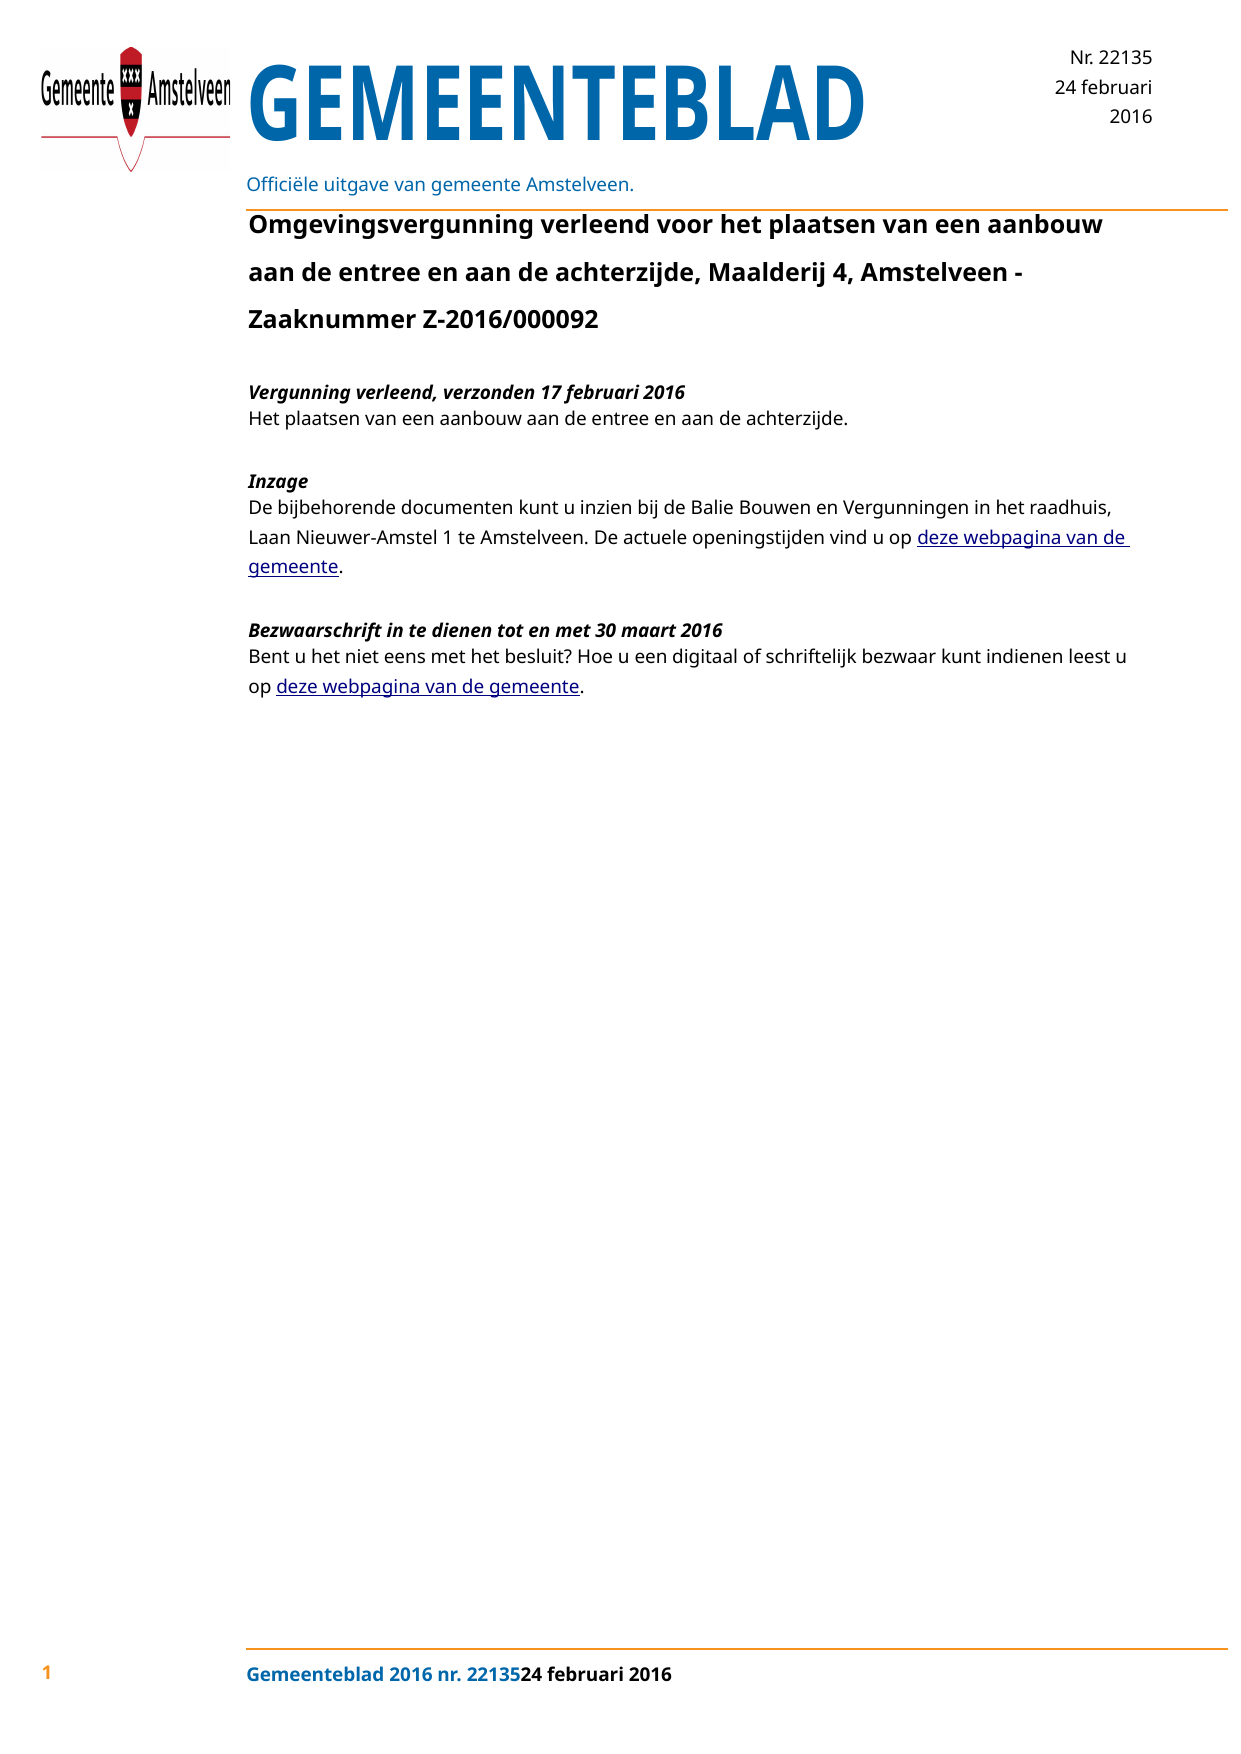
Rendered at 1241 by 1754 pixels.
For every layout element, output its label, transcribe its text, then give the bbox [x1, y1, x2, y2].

text Bezwaarschrift in te dienen tot en met 30 maart 2016 [248, 618, 1152, 643]
text Omgevingsvergunning verleend voor het plaatsen van een aanbouw aan de entree en aan de achterzijde, Maalderij 4, Amstelveen - Zaaknummer Z-2016/000092 [248, 211, 1152, 336]
text Het plaatsen van een aanbouw aan de entree en aan de achterzijde. [248, 405, 1152, 431]
text Vergunning verleend, verzonden 17 februari 2016 [248, 379, 1152, 405]
text Inzage [248, 469, 1152, 494]
text Bent u het niet eens met het besluit? Hoe u een digitaal of schriftelijk bezwaar kunt indienen leest u op deze webpagina van de gemeente. [248, 643, 1152, 699]
picture [41, 47, 231, 172]
text De bijbehorende documenten kunt u inzien bij de Balie Bouwen en Vergunningen in het raadhuis, Laan Nieuwer-Amstel 1 te Amstelveen. De actuele openingstijden vind u op deze webpagina van de gemeente. [248, 494, 1152, 579]
